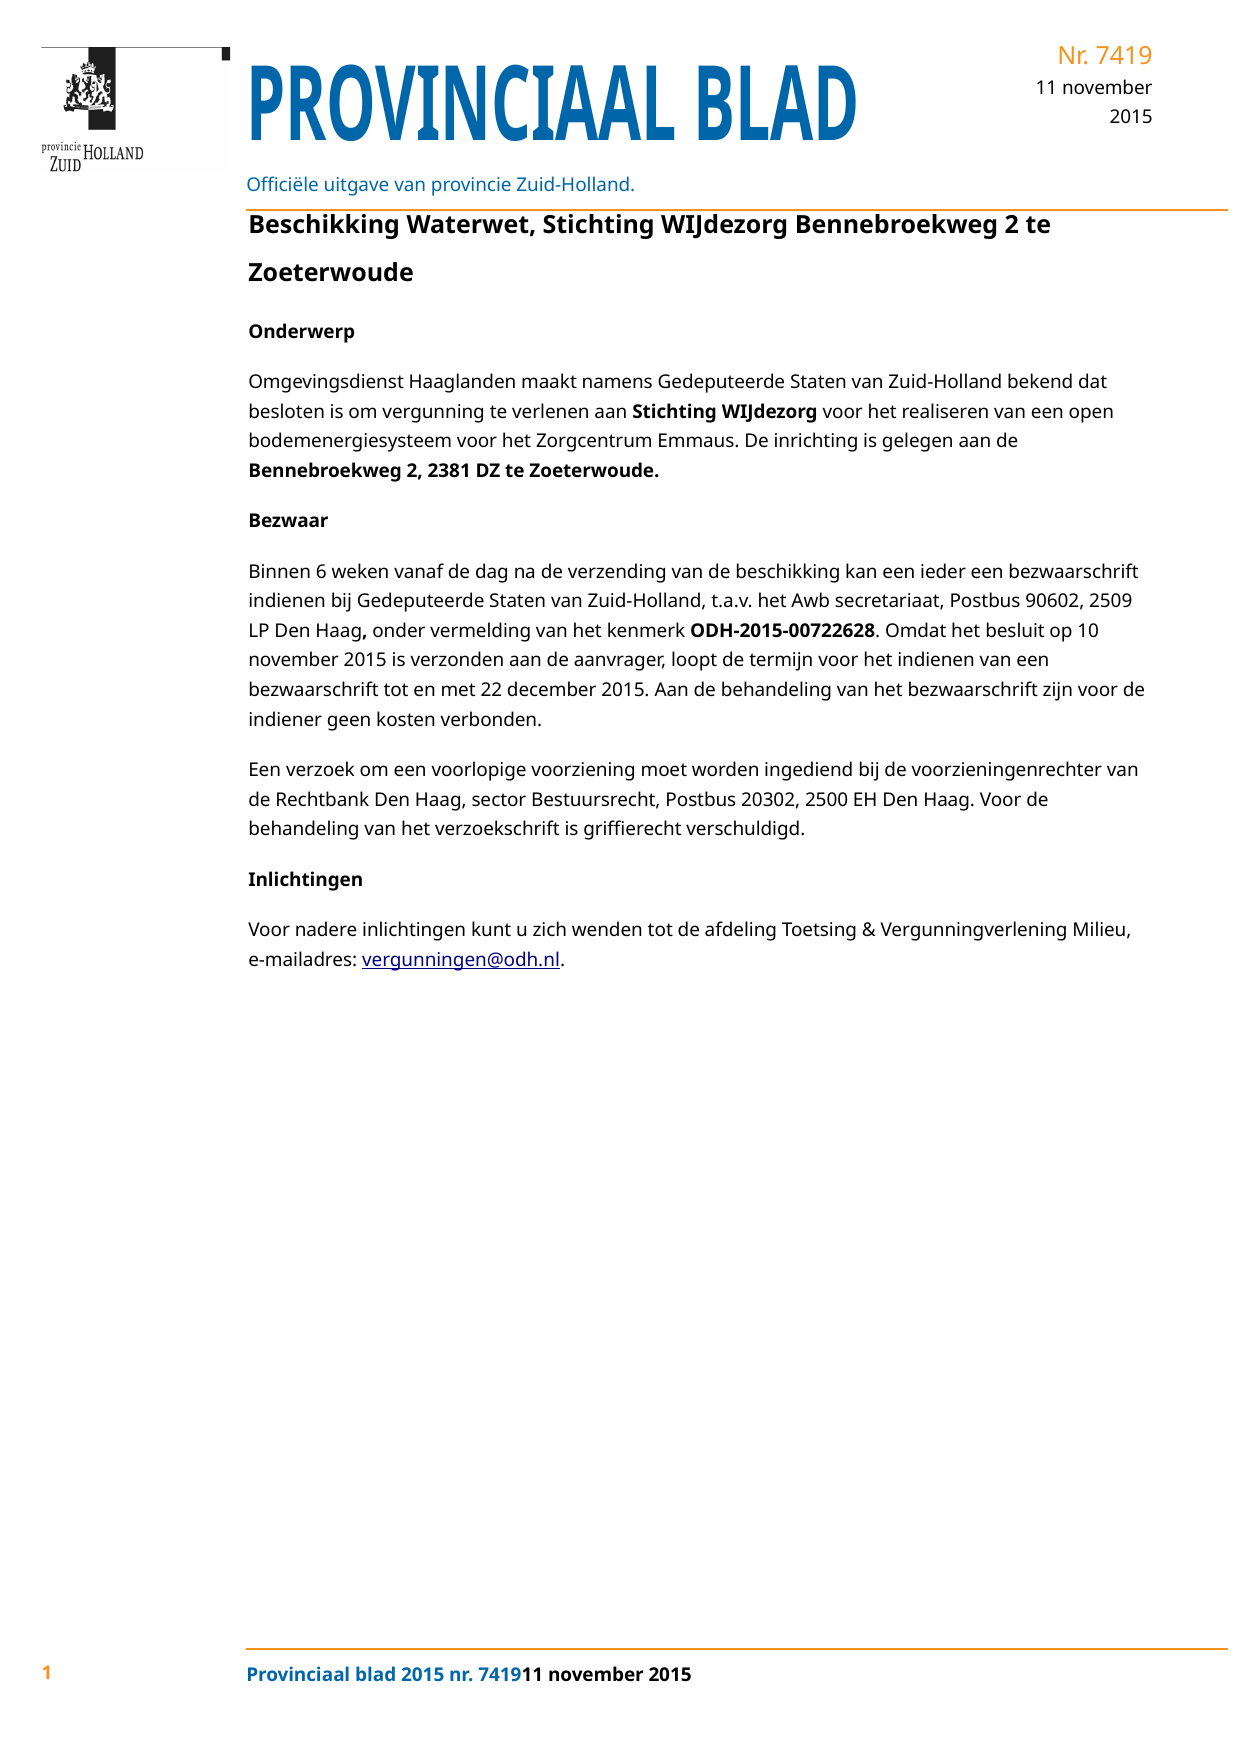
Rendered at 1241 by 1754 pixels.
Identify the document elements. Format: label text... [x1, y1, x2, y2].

text Voor nadere inlichtingen kunt u zich wenden tot de afdeling Toetsing & Vergunningverlening Milieu, e-mailadres: vergunningen@odh.nl. [248, 916, 1152, 972]
text Omgevingsdienst Haaglanden maakt namens Gedeputeerde Staten van Zuid-Holland bekend dat besloten is om vergunning te verlenen aan Stichting WIJdezorg voor het realiseren van een open bodemenergiesysteem voor het Zorgcentrum Emmaus. De inrichting is gelegen aan de Bennebroekweg 2, 2381 DZ te Zoeterwoude. [248, 368, 1152, 483]
text Binnen 6 weken vanaf de dag na de verzending van de beschikking kan een ieder een bezwaarschrift indienen bij Gedeputeerde Staten van Zuid-Holland, t.a.v. het Awb secretariaat, Postbus 90602, 2509 LP Den Haag, onder vermelding van het kenmerk ODH-2015-00722628. Omdat het besluit op 10 november 2015 is verzonden aan de aanvrager, loopt de termijn voor het indienen van een bezwaarschrift tot en met 22 december 2015. Aan de behandeling van het bezwaarschrift zijn voor de indiener geen kosten verbonden. [248, 558, 1152, 732]
text Bezwaar [248, 507, 1152, 533]
picture [41, 47, 231, 172]
text Een verzoek om een voorlopige voorziening moet worden ingediend bij de voorzieningenrechter van de Rechtbank Den Haag, sector Bestuursrecht, Postbus 20302, 2500 EH Den Haag. Voor de behandeling van het verzoekschrift is griffierecht verschuldigd. [248, 756, 1152, 841]
text Inlichtingen [248, 866, 1152, 892]
text Onderwerp [248, 318, 1152, 344]
text Beschikking Waterwet, Stichting WIJdezorg Bennebroekweg 2 te Zoeterwoude [248, 211, 1152, 288]
